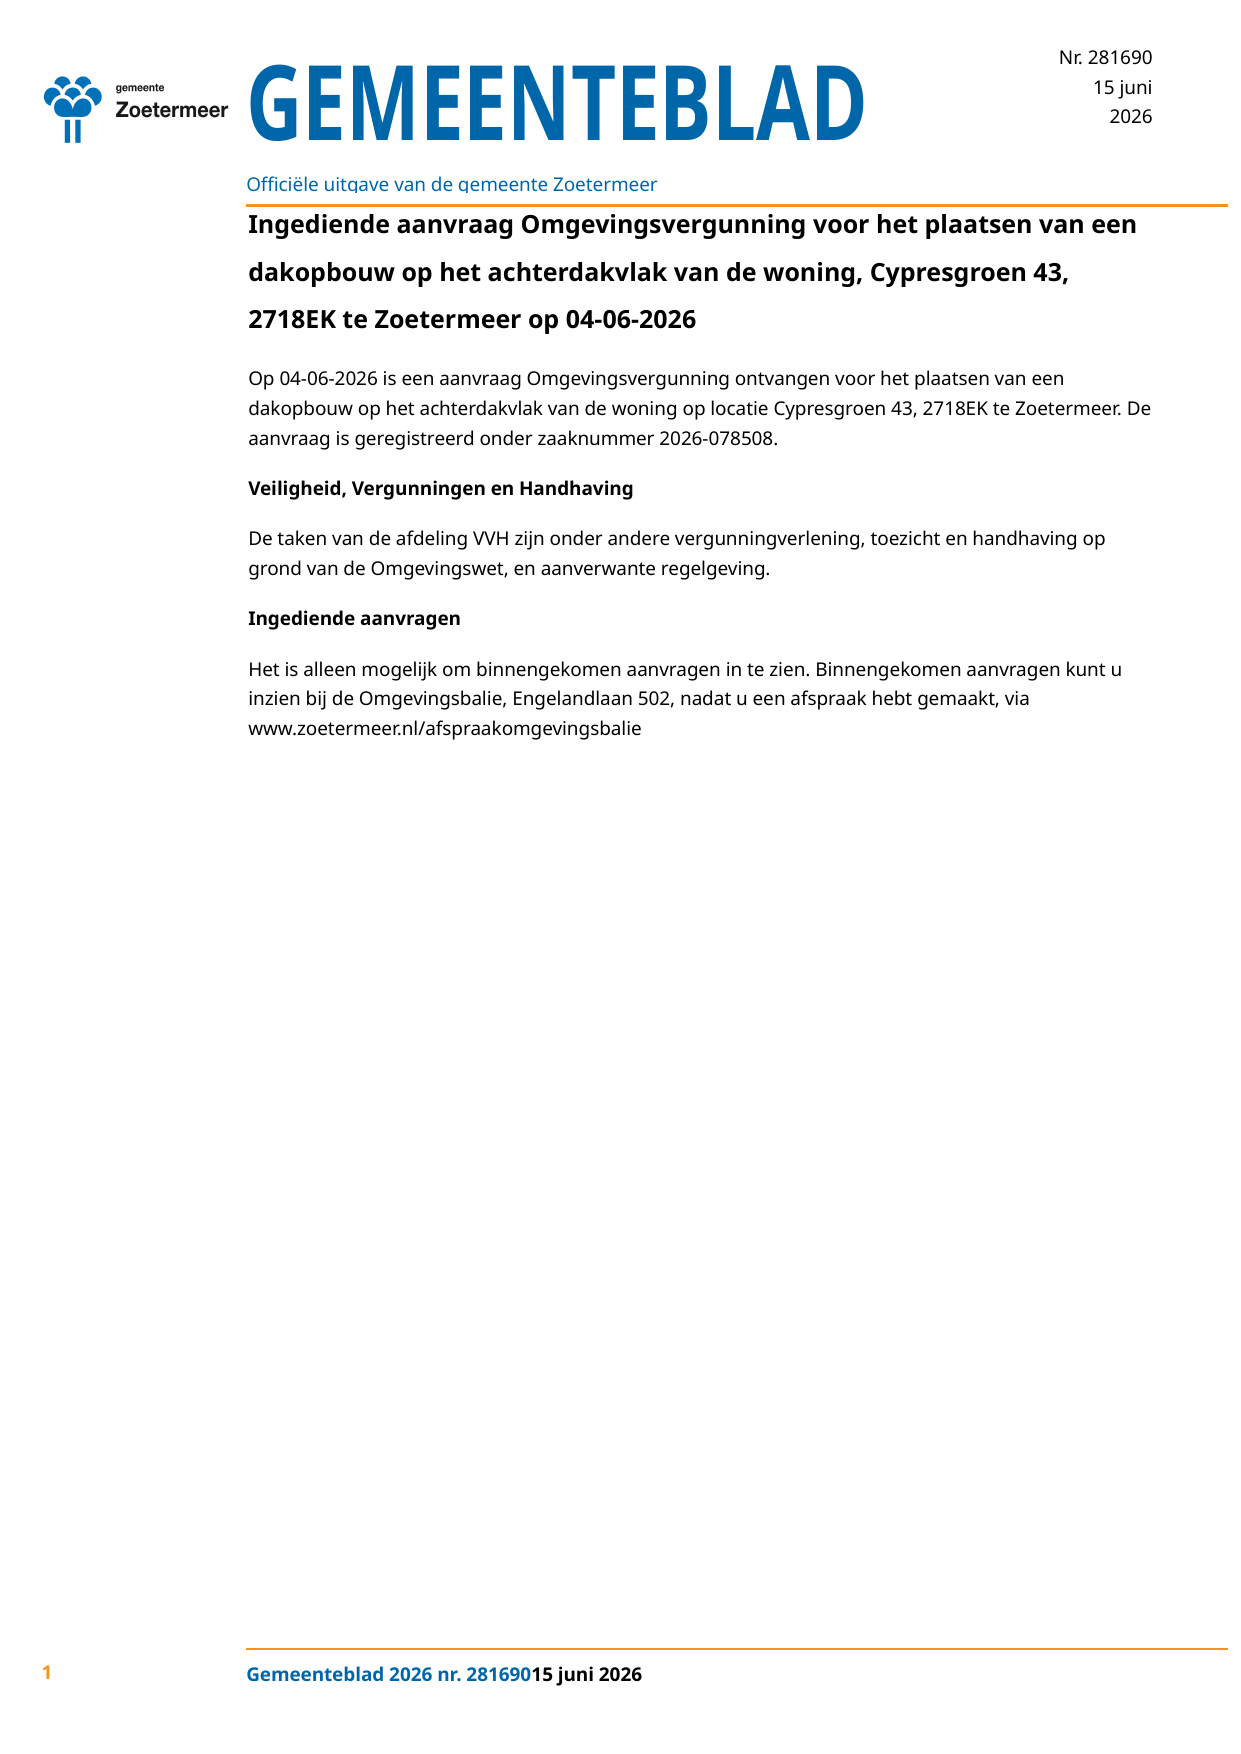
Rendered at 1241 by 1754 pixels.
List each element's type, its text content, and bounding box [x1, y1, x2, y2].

text Het is alleen mogelijk om binnengekomen aanvragen in te zien. Binnengekomen aanvragen kunt u inzien bij de Omgevingsbalie, Engelandlaan 502, nadat u een afspraak hebt gemaakt, via www.zoetermeer.nl/afspraakomgevingsbalie [248, 656, 1152, 741]
text De taken van de afdeling VVH zijn onder andere vergunningverlening, toezicht en handhaving op grond van de Omgevingswet, en aanverwante regelgeving. [248, 526, 1152, 581]
text Ingediende aanvraag Omgevingsvergunning voor het plaatsen van een dakopbouw op het achterdakvlak van de woning, Cypresgroen 43, 2718EK te Zoetermeer op 04-06-2026 [248, 207, 1152, 336]
text Veiligheid, Vergunningen en Handhaving [248, 475, 1152, 501]
picture [41, 47, 231, 172]
text Ingediende aanvragen [248, 606, 1152, 631]
text Op 04-06-2026 is een aanvraag Omgevingsvergunning ontvangen voor het plaatsen van een dakopbouw op het achterdakvlak van de woning op locatie Cypresgroen 43, 2718EK te Zoetermeer. De aanvraag is geregistreerd onder zaaknummer 2026-078508. [248, 366, 1152, 450]
